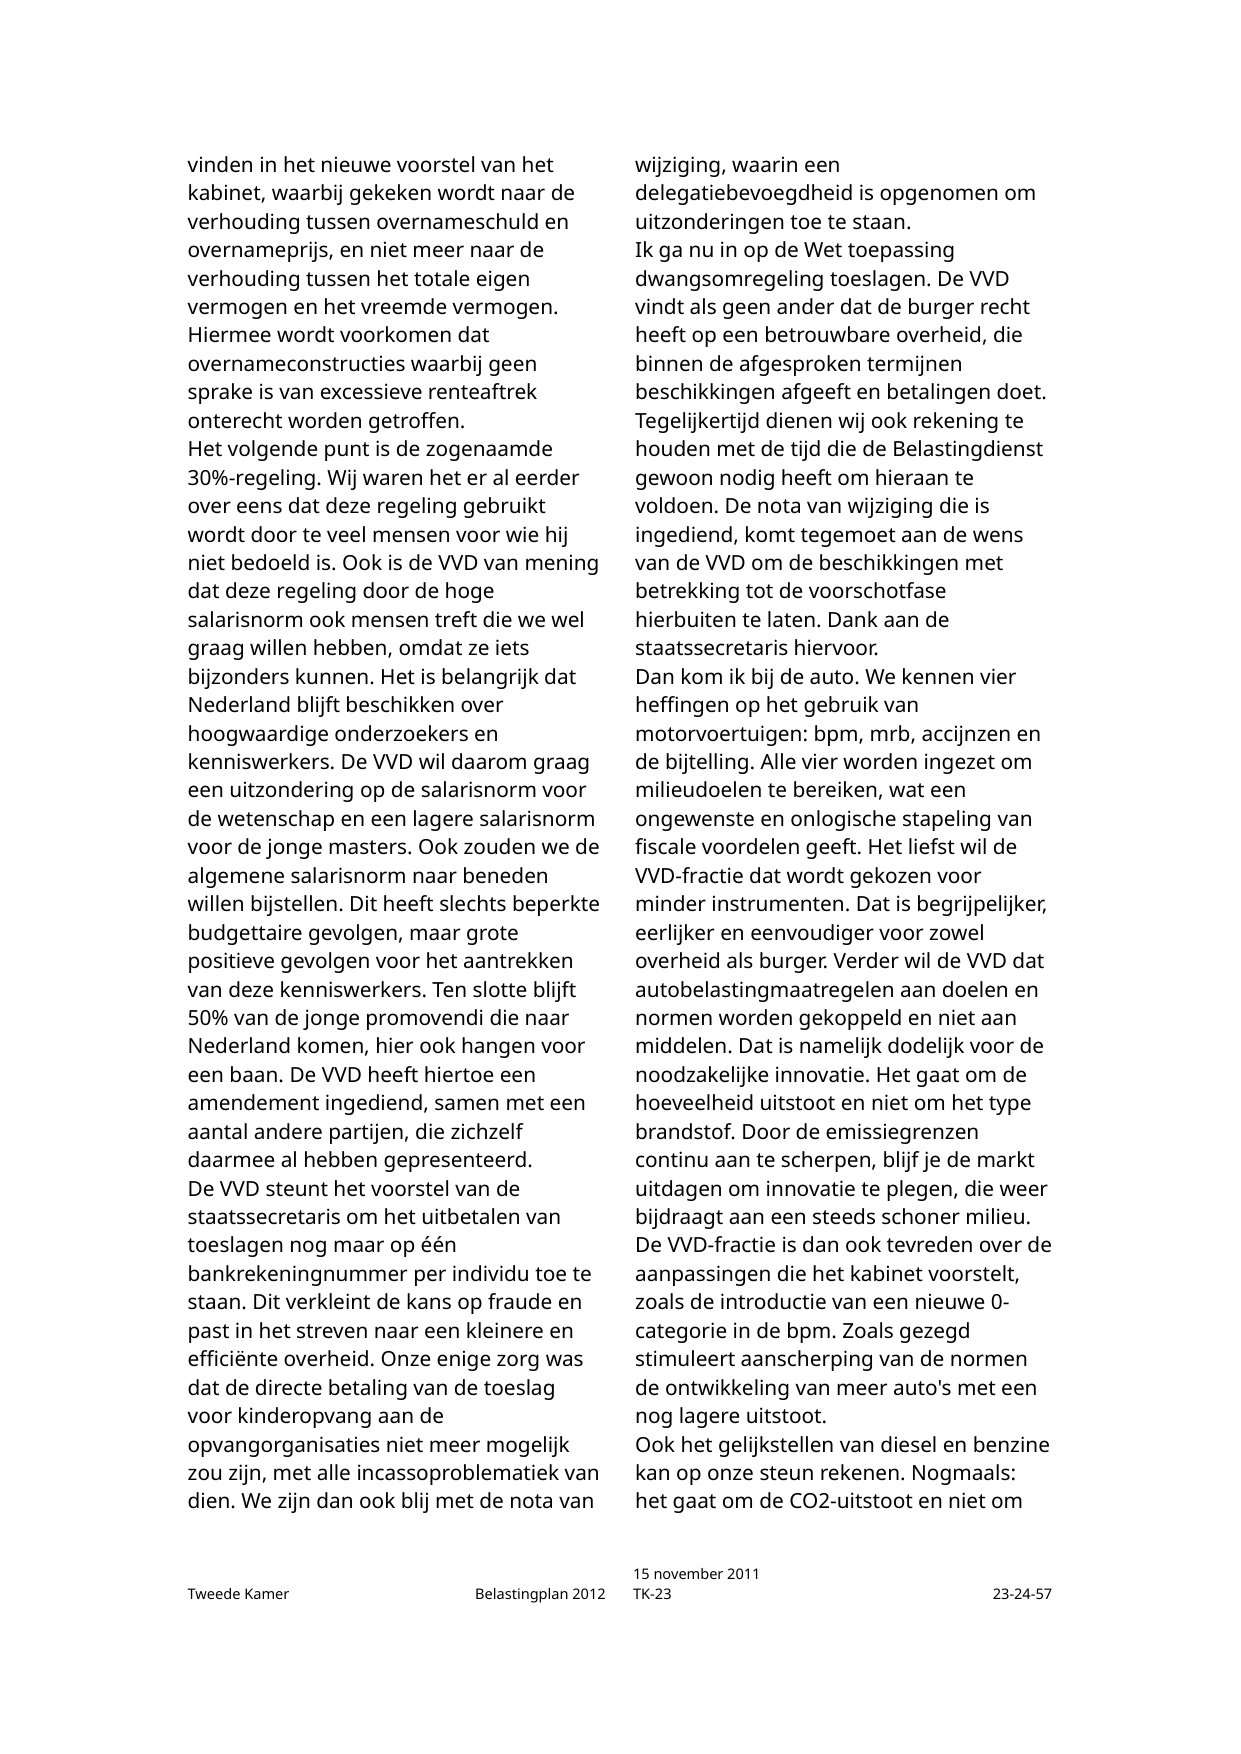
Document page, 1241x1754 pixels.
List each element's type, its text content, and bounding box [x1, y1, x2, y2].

text Dan kom ik bij de auto. We kennen vier heffingen op het gebruik van motorvoertuigen: bpm, mrb, accijnzen en de bijtelling. Alle vier worden ingezet om milieudoelen te bereiken, wat een ongewenste en onlogische stapeling van fiscale voordelen geeft. Het liefst wil de VVD-fractie dat wordt gekozen voor minder instrumenten. Dat is begrijpelijker, eerlijker en eenvoudiger voor zowel overheid als burger. Verder wil de VVD dat autobelastingmaatregelen aan doelen en normen worden gekoppeld en niet aan middelen. Dat is namelijk dodelijk voor de noodzakelijke innovatie. Het gaat om de hoeveelheid uitstoot en niet om het type brandstof. Door de emissiegrenzen continu aan te scherpen, blijf je de markt uitdagen om innovatie te plegen, die weer bijdraagt aan een steeds schoner milieu. De VVD-fractie is dan ook tevreden over de aanpassingen die het kabinet voorstelt, zoals de introductie van een nieuwe 0-categorie in de bpm. Zoals gezegd stimuleert aanscherping van de normen de ontwikkeling van meer auto's met een nog lagere uitstoot. [635, 662, 1053, 1430]
text Het volgende punt is de zogenaamde 30%-regeling. Wij waren het er al eerder over eens dat deze regeling gebruikt wordt door te veel mensen voor wie hij niet bedoeld is. Ook is de VVD van mening dat deze regeling door de hoge salarisnorm ook mensen treft die we wel graag willen hebben, omdat ze iets bijzonders kunnen. Het is belangrijk dat Nederland blijft beschikken over hoogwaardige onderzoekers en kenniswerkers. De VVD wil daarom graag een uitzondering op de salarisnorm voor de wetenschap en een lagere salarisnorm voor de jonge masters. Ook zouden we de algemene salarisnorm naar beneden willen bijstellen. Dit heeft slechts beperkte budgettaire gevolgen, maar grote positieve gevolgen voor het aantrekken van deze kenniswerkers. Ten slotte blijft 50% van de jonge promovendi die naar Nederland komen, hier ook hangen voor een baan. De VVD heeft hiertoe een amendement ingediend, samen met een aantal andere partijen, die zichzelf daarmee al hebben gepresenteerd. [187, 434, 605, 1174]
text De VVD steunt het voorstel van de staatssecretaris om het uitbetalen van toeslagen nog maar op één bankrekeningnummer per individu toe te staan. Dit verkleint de kans op fraude en past in het streven naar een kleinere en efficiënte overheid. Onze enige zorg was dat de directe betaling van de toeslag voor kinderopvang aan de opvangorganisaties niet meer mogelijk zou zijn, met alle incassoproblematiek van dien. We zijn dan ook blij met de nota van [187, 1174, 605, 1515]
text vinden in het nieuwe voorstel van het kabinet, waarbij gekeken wordt naar de verhouding tussen overnameschuld en overnameprijs, en niet meer naar de verhouding tussen het totale eigen vermogen en het vreemde vermogen. Hiermee wordt voorkomen dat overnameconstructies waarbij geen sprake is van excessieve renteaftrek onterecht worden getroffen. [187, 150, 605, 434]
text Ik ga nu in op de Wet toepassing dwangsomregeling toeslagen. De VVD vindt als geen ander dat de burger recht heeft op een betrouwbare overheid, die binnen de afgesproken termijnen beschikkingen afgeeft en betalingen doet. Tegelijkertijd dienen wij ook rekening te houden met de tijd die de Belastingdienst gewoon nodig heeft om hieraan te voldoen. De nota van wijziging die is ingediend, komt tegemoet aan de wens van de VVD om de beschikkingen met betrekking tot de voorschotfase hierbuiten te laten. Dank aan de staatssecretaris hiervoor. [635, 235, 1053, 662]
text Ook het gelijkstellen van diesel en benzine kan op onze steun rekenen. Nogmaals: het gaat om de CO2-uitstoot en niet om [635, 1430, 1053, 1515]
text wijziging, waarin een delegatiebevoegdheid is opgenomen om uitzonderingen toe te staan. [635, 150, 1053, 235]
